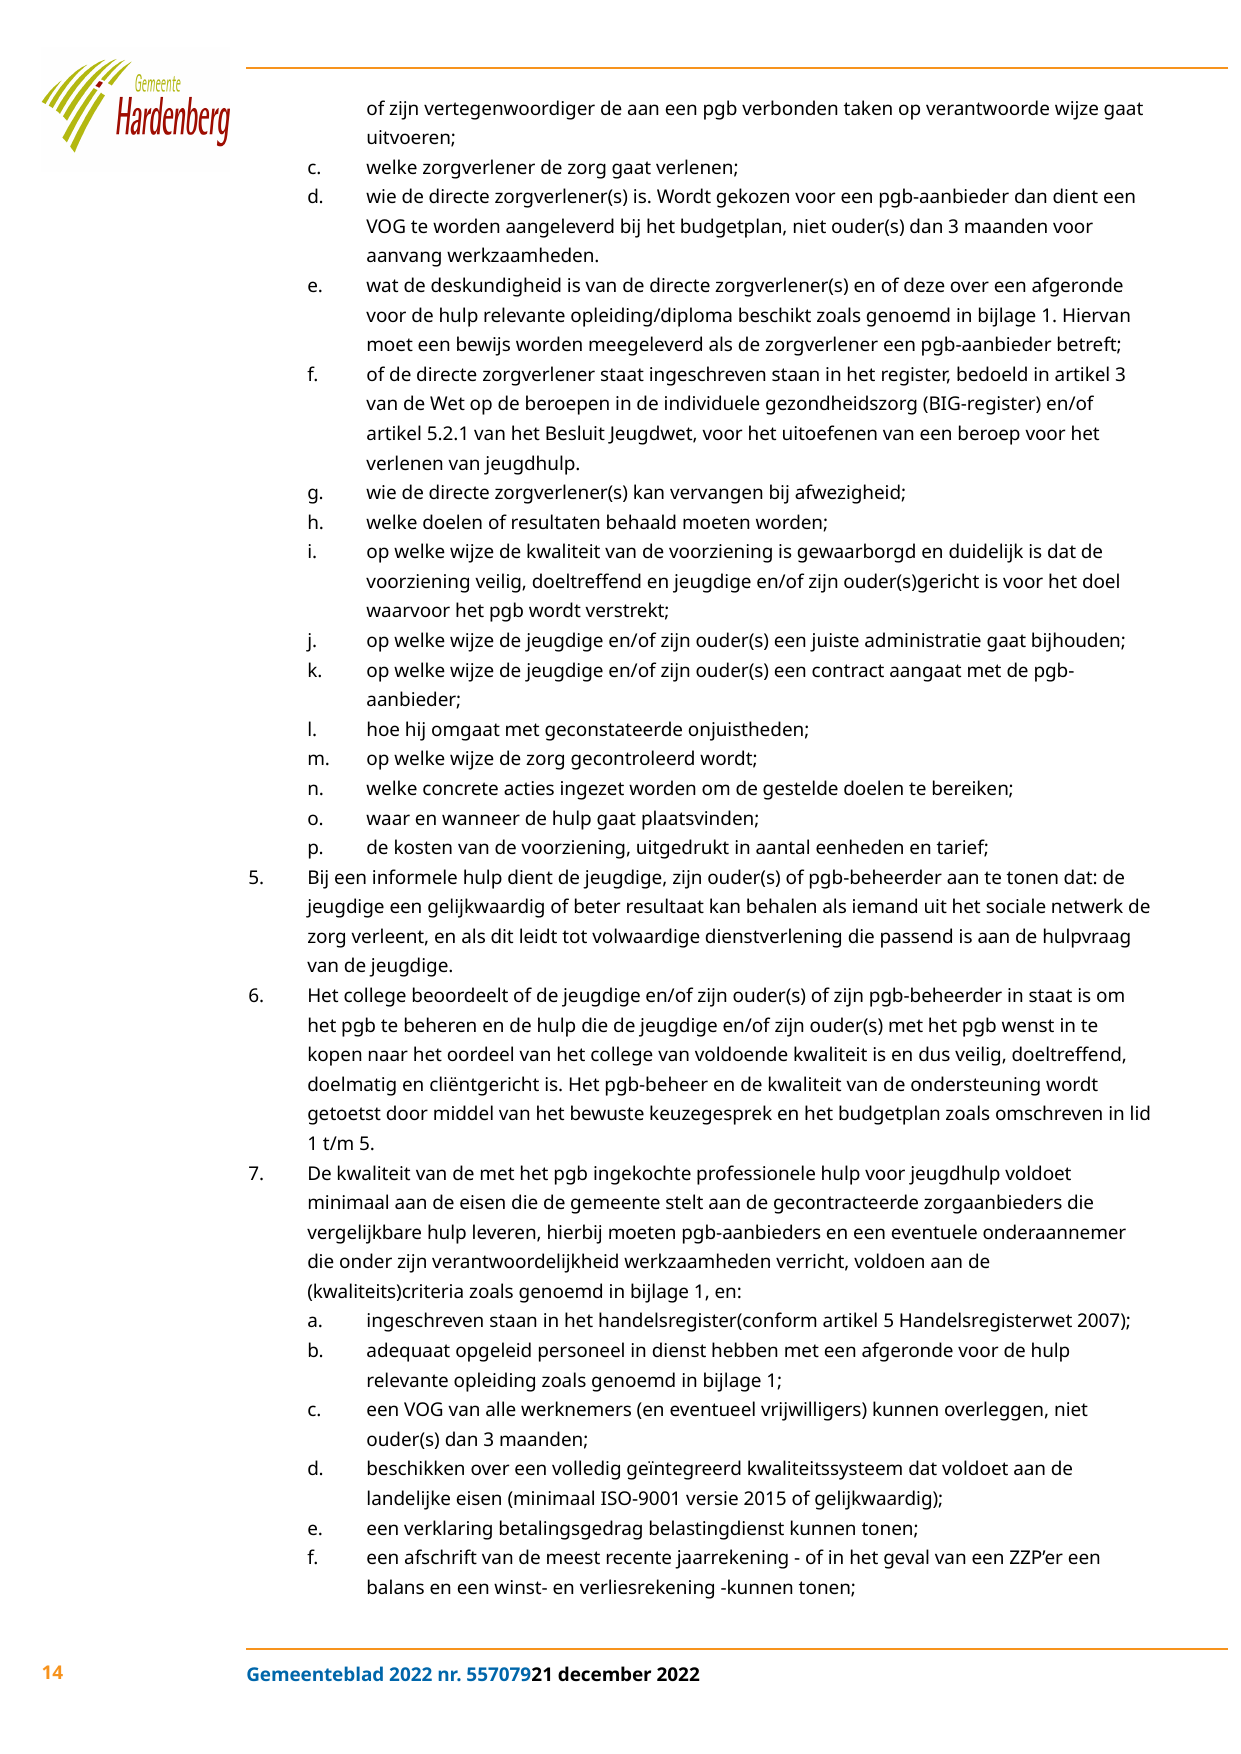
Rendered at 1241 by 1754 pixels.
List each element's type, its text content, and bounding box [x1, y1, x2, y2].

list of de directe zorgverlener staat ingeschreven staan in het register, bedoeld in artikel 3 van de Wet op de beroepen in de individuele gezondheidszorg (BIG-register) en/of artikel 5.2.1 van het Besluit Jeugdwet, voor het uitoefenen van een beroep voor het verlenen van jeugdhulp. [307, 361, 1152, 476]
picture [41, 47, 231, 172]
list ingeschreven staan in het handelsregister(conform artikel 5 Handelsregisterwet 2007); [307, 1308, 1152, 1333]
list wie de directe zorgverlener(s) kan vervangen bij afwezigheid; [307, 479, 1152, 505]
list op welke wijze de jeugdige en/of zijn ouder(s) een juiste administratie gaat bijhouden; [307, 627, 1152, 653]
list een afschrift van de meest recente jaarrekening - of in het geval van een ZZP’er een balans en een winst- en verliesrekening -kunnen tonen; [307, 1544, 1152, 1600]
list welke doelen of resultaten behaald moeten worden; [307, 509, 1152, 535]
list Het college beoordeelt of de jeugdige en/of zijn ouder(s) of zijn pgb-beheerder in staat is om het pgb te beheren en de hulp die de jeugdige en/of zijn ouder(s) met het pgb wenst in te kopen naar het oordeel van het college van voldoende kwaliteit is en dus veilig, doeltreffend, doelmatig en cliëntgericht is. Het pgb-beheer en de kwaliteit van de ondersteuning wordt getoetst door middel van het bewuste keuzegesprek en het budgetplan zoals omschreven in lid 1 t/m 5. [248, 982, 1152, 1156]
list de kosten van de voorziening, uitgedrukt in aantal eenheden en tarief; [307, 834, 1152, 860]
list op welke wijze de jeugdige en/of zijn ouder(s) een contract aangaat met de pgb-aanbieder; [307, 657, 1152, 712]
list een VOG van alle werknemers (en eventueel vrijwilligers) kunnen overleggen, niet ouder(s) dan 3 maanden; [307, 1396, 1152, 1452]
list welke concrete acties ingezet worden om de gestelde doelen te bereiken; [307, 775, 1152, 801]
list op welke wijze de zorg gecontroleerd wordt; [307, 746, 1152, 771]
list De kwaliteit van de met het pgb ingekochte professionele hulp voor jeugdhulp voldoet minimaal aan de eisen die de gemeente stelt aan de gecontracteerde zorgaanbieders die vergelijkbare hulp leveren, hierbij moeten pgb-aanbieders en een eventuele onderaannemer die onder zijn verantwoordelijkheid werkzaamheden verricht, voldoen aan de (kwaliteits)criteria zoals genoemd in bijlage 1, en: [248, 1160, 1152, 1304]
list op welke wijze de kwaliteit van de voorziening is gewaarborgd en duidelijk is dat de voorziening veilig, doeltreffend en jeugdige en/of zijn ouder(s)gericht is voor het doel waarvoor het pgb wordt verstrekt; [307, 538, 1152, 623]
list hoe hij omgaat met geconstateerde onjuistheden; [307, 716, 1152, 742]
list een verklaring betalingsgedrag belastingdienst kunnen tonen; [307, 1515, 1152, 1541]
list welke zorgverlener de zorg gaat verlenen; [307, 154, 1152, 180]
list wie de directe zorgverlener(s) is. Wordt gekozen voor een pgb-aanbieder dan dient een VOG te worden aangeleverd bij het budgetplan, niet ouder(s) dan 3 maanden voor aanvang werkzaamheden. [307, 183, 1152, 268]
list wat de deskundigheid is van de directe zorgverlener(s) en of deze over een afgeronde voor de hulp relevante opleiding/diploma beschikt zoals genoemd in bijlage 1. Hiervan moet een bewijs worden meegeleverd als de zorgverlener een pgb-aanbieder betreft; [307, 272, 1152, 357]
list of zijn vertegenwoordiger de aan een pgb verbonden taken op verantwoorde wijze gaat uitvoeren; [307, 95, 1152, 150]
list beschikken over een volledig geïntegreerd kwaliteitssysteem dat voldoet aan de landelijke eisen (minimaal ISO-9001 versie 2015 of gelijkwaardig); [307, 1456, 1152, 1511]
list adequaat opgeleid personeel in dienst hebben met een afgeronde voor de hulp relevante opleiding zoals genoemd in bijlage 1; [307, 1337, 1152, 1393]
list Bij een informele hulp dient de jeugdige, zijn ouder(s) of pgb-beheerder aan te tonen dat: de jeugdige een gelijkwaardig of beter resultaat kan behalen als iemand uit het sociale netwerk de zorg verleent, en als dit leidt tot volwaardige dienstverlening die passend is aan de hulpvraag van de jeugdige. [248, 864, 1152, 978]
list waar en wanneer de hulp gaat plaatsvinden; [307, 805, 1152, 831]
